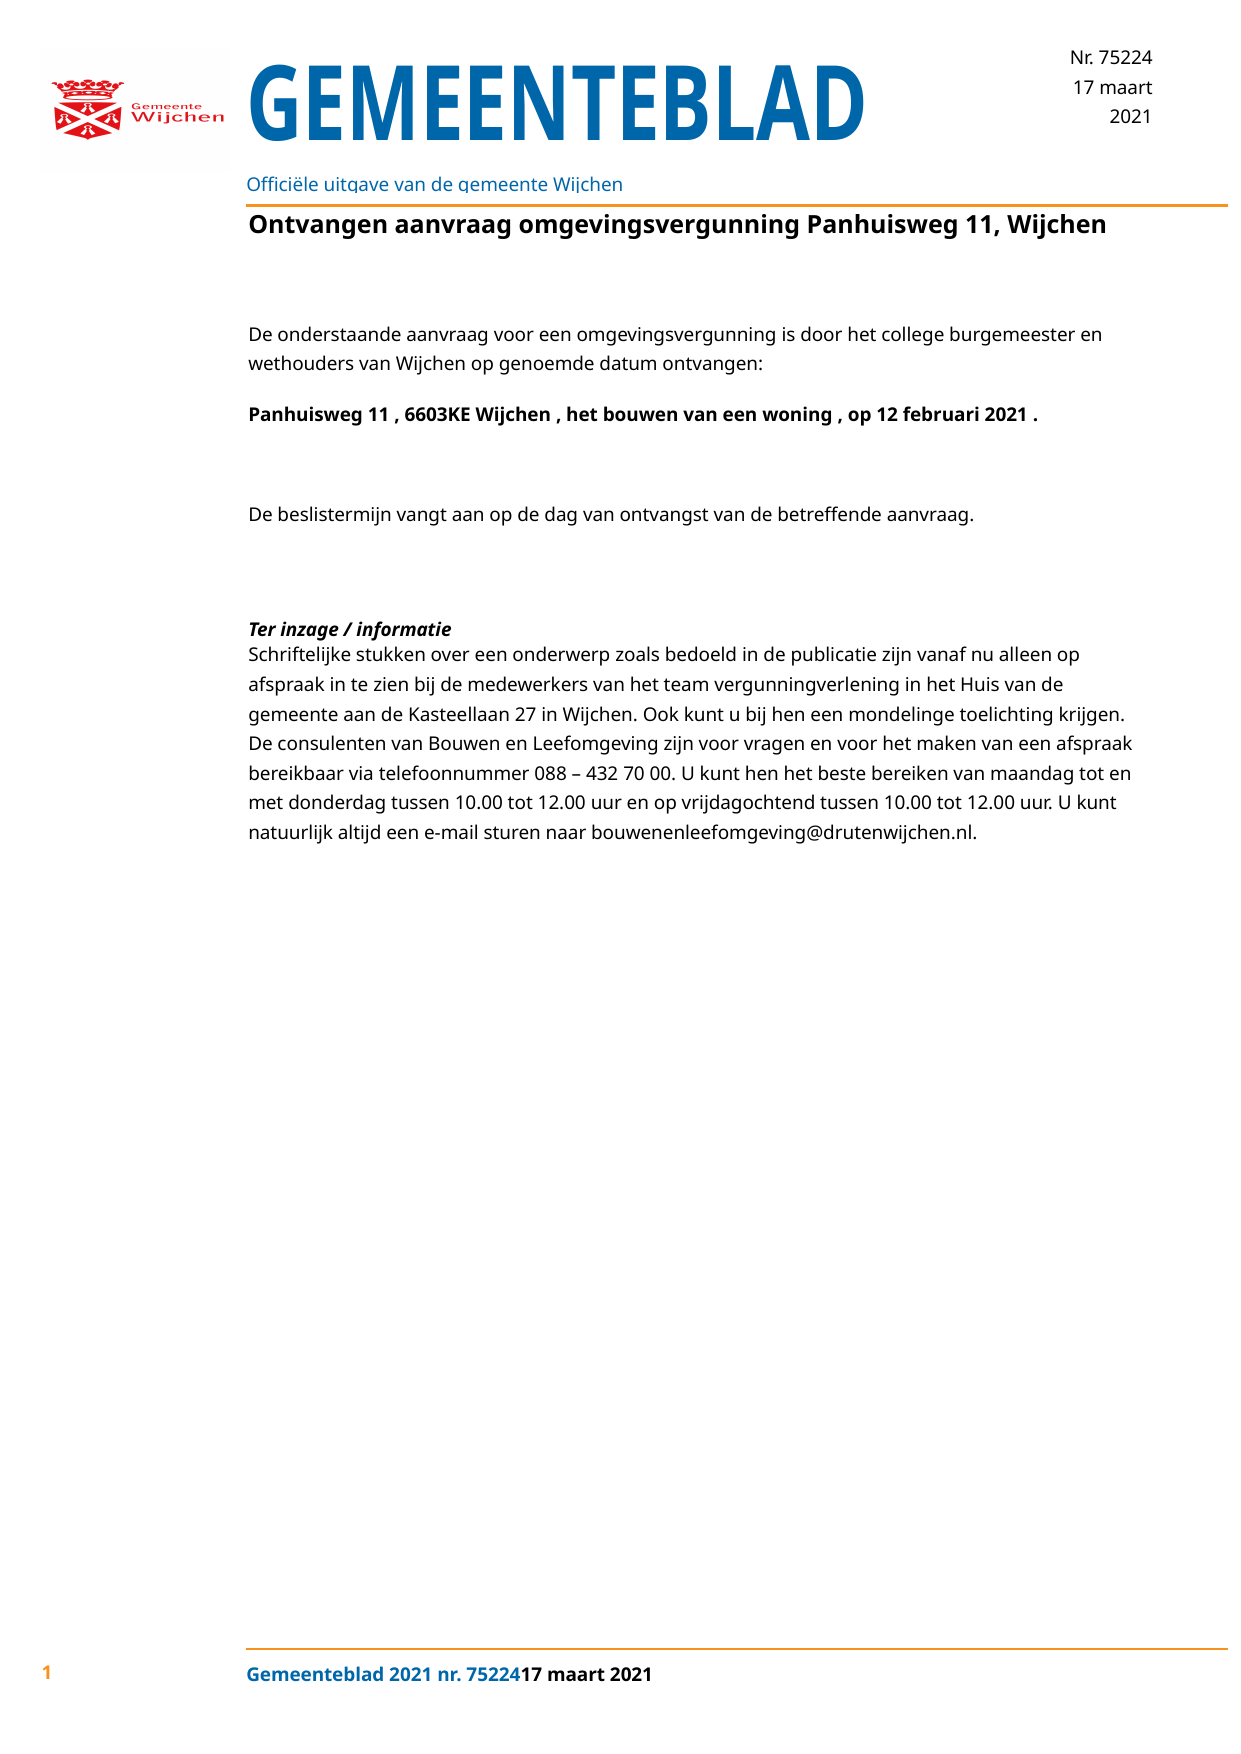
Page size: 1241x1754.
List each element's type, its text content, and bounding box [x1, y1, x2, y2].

text Panhuisweg 11 , 6603KE Wijchen , het bouwen van een woning , op 12 februari 2021 . [248, 401, 1152, 426]
text Schriftelijke stukken over een onderwerp zoals bedoeld in de publicatie zijn vanaf nu alleen op afspraak in te zien bij de medewerkers van het team vergunningverlening in het Huis van de gemeente aan de Kasteellaan 27 in Wijchen. Ook kunt u bij hen een mondelinge toelichting krijgen. De consulenten van Bouwen en Leefomgeving zijn voor vragen en voor het maken van een afspraak bereikbaar via telefoonnummer 088 – 432 70 00. U kunt hen het beste bereiken van maandag tot en met donderdag tussen 10.00 tot 12.00 uur en op vrijdagochtend tussen 10.00 tot 12.00 uur. U kunt natuurlijk altijd een e-mail sturen naar bouwenenleefomgeving@drutenwijchen.nl. [248, 642, 1152, 845]
text De beslistermijn vangt aan op de dag van ontvangst van de betreffende aanvraag. [248, 502, 1152, 527]
text De onderstaande aanvraag voor een omgevingsvergunning is door het college burgemeester en wethouders van Wijchen op genoemde datum ontvangen: [248, 321, 1152, 376]
text Ter inzage / informatie [248, 616, 1152, 642]
picture [41, 47, 231, 172]
text Ontvangen aanvraag omgevingsvergunning Panhuisweg 11, Wijchen [248, 207, 1152, 241]
